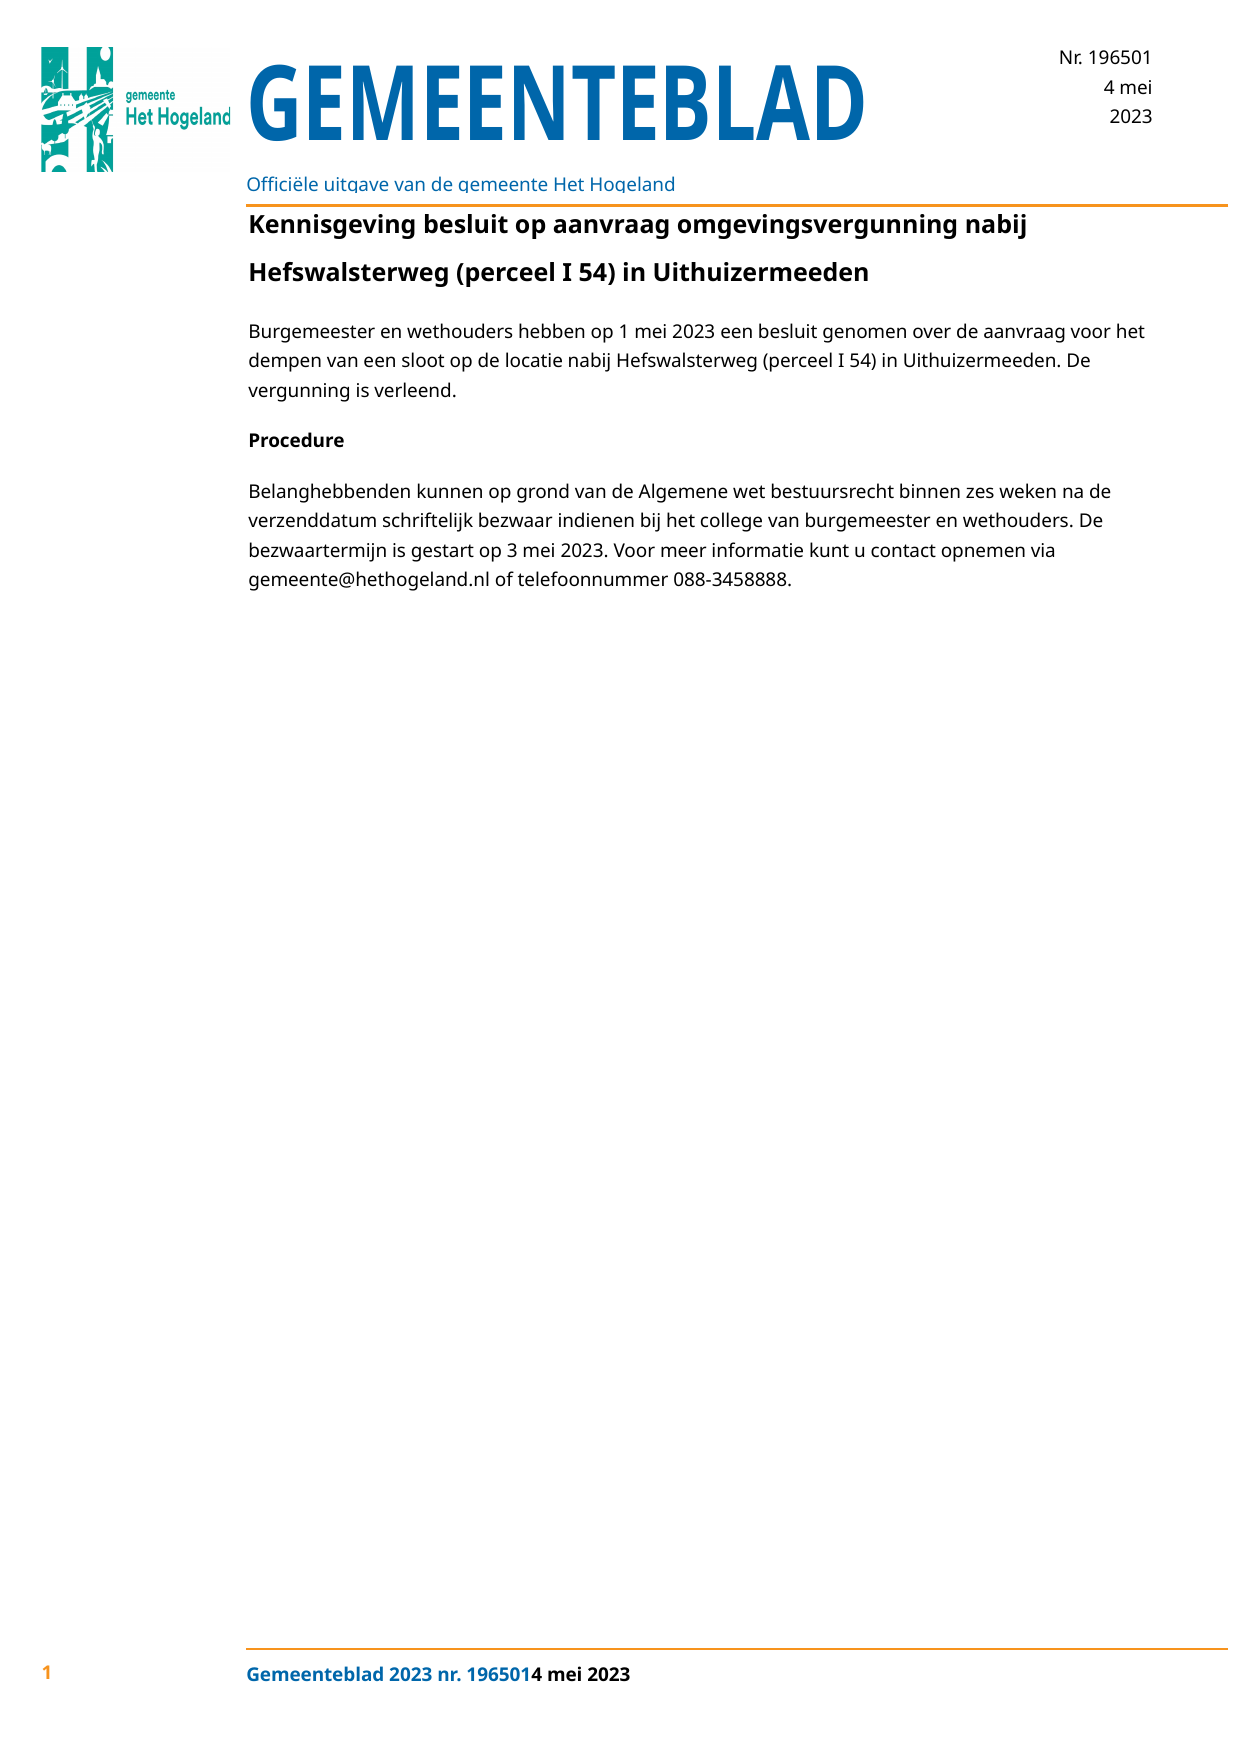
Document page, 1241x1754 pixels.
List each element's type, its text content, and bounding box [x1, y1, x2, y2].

picture [41, 47, 231, 172]
text Procedure [248, 427, 1152, 453]
text Belanghebbenden kunnen op grond van de Algemene wet bestuursrecht binnen zes weken na de verzenddatum schriftelijk bezwaar indienen bij het college van burgemeester en wethouders. De bezwaartermijn is gestart op 3 mei 2023. Voor meer informatie kunt u contact opnemen via gemeente@hethogeland.nl of telefoonnummer 088-3458888. [248, 478, 1152, 592]
text Burgemeester en wethouders hebben op 1 mei 2023 een besluit genomen over de aanvraag voor het dempen van een sloot op de locatie nabij Hefswalsterweg (perceel I 54) in Uithuizermeeden. De vergunning is verleend. [248, 318, 1152, 403]
text Kennisgeving besluit op aanvraag omgevingsvergunning nabij Hefswalsterweg (perceel I 54) in Uithuizermeeden [248, 207, 1152, 288]
